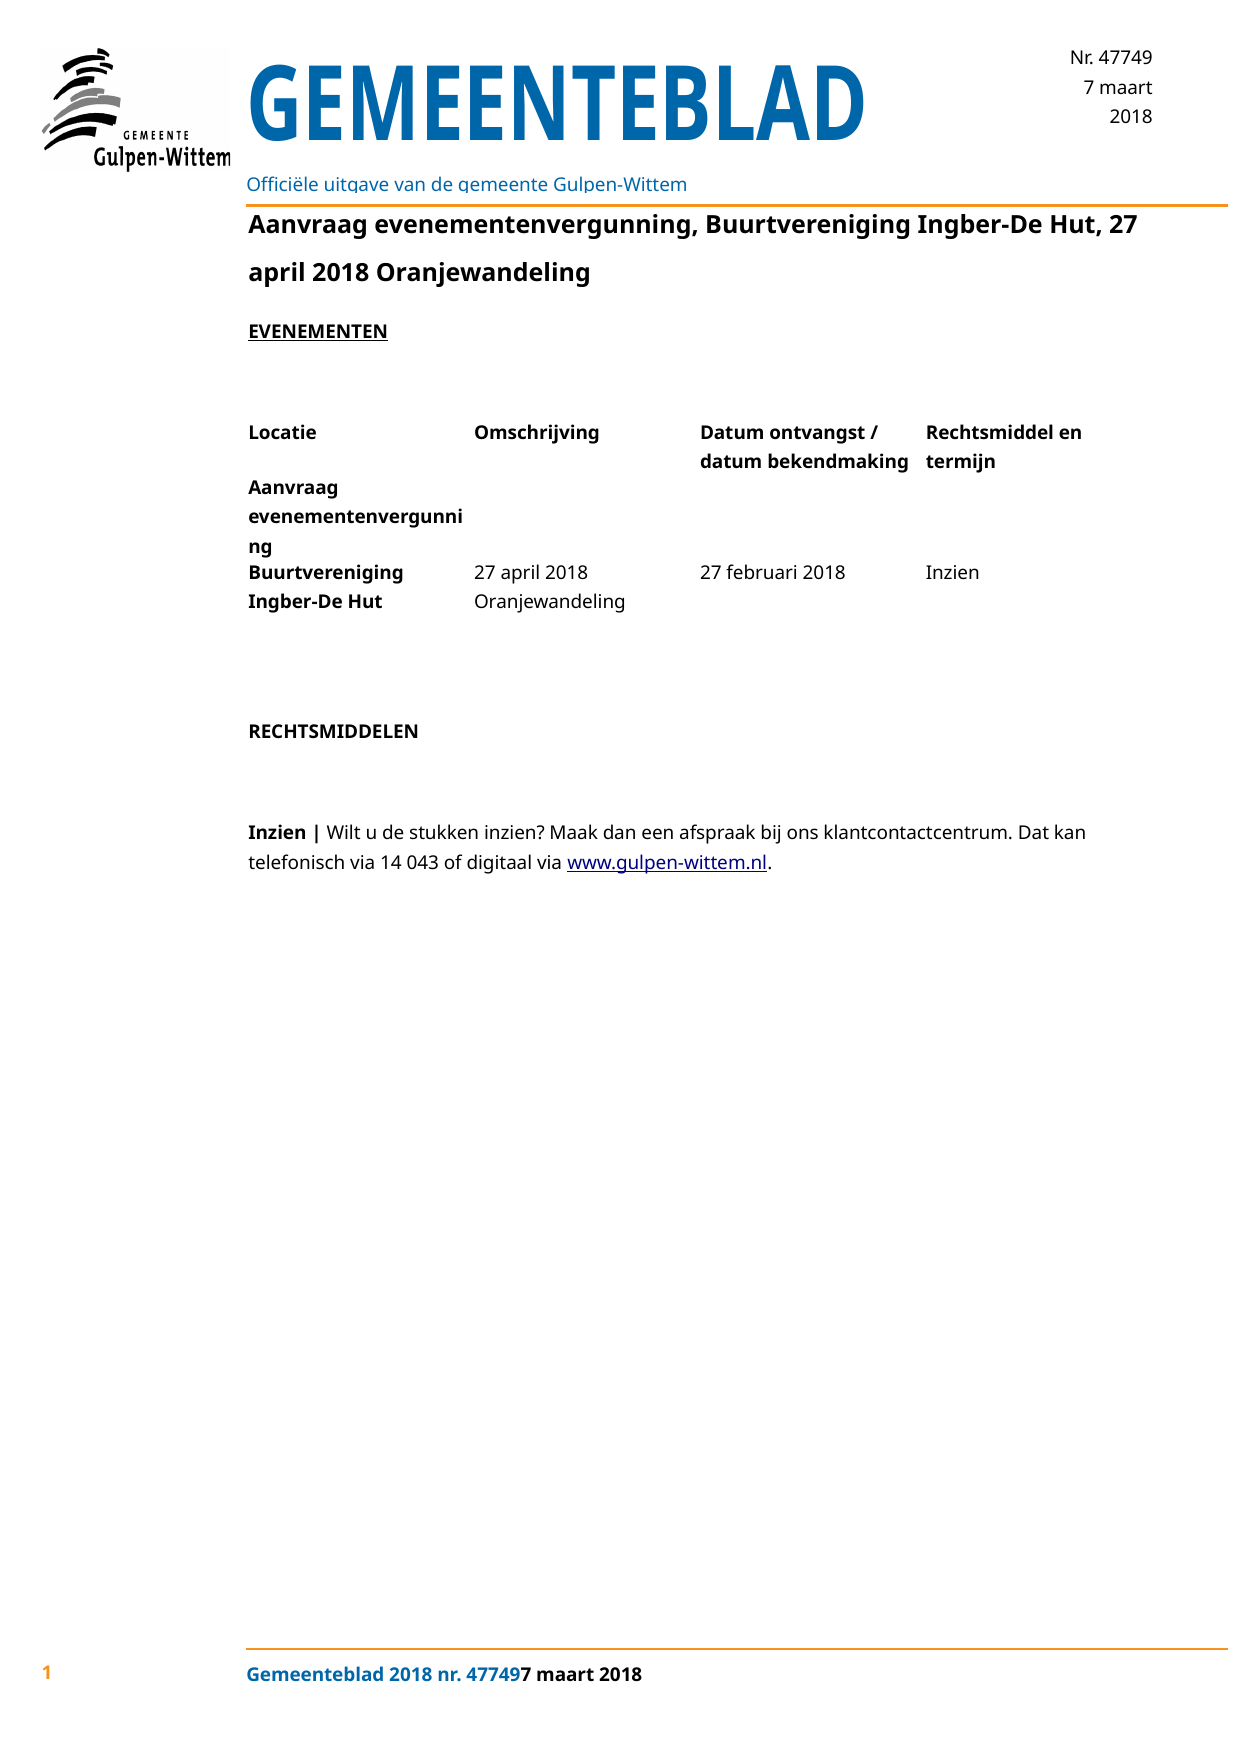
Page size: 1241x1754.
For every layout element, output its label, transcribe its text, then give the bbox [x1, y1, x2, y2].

text RECHTSMIDDELEN [248, 718, 1152, 744]
table_cell [700, 474, 926, 559]
table_cell [474, 474, 700, 559]
table_header Datum ontvangst / datum bekendmaking [700, 419, 926, 474]
table_header Rechtsmiddel en termijn [926, 419, 1152, 474]
table_cell 27 april 2018 Oranjewandeling [474, 559, 700, 614]
table_header Omschrijving [474, 419, 700, 474]
table_cell Inzien [926, 559, 1152, 614]
picture [41, 47, 231, 172]
table_cell Aanvraag evenementenvergunning [248, 474, 474, 559]
table_cell Buurtvereniging Ingber-De Hut [248, 559, 474, 614]
text Aanvraag evenementenvergunning, Buurtvereniging Ingber-De Hut, 27 april 2018 Oranjewandeling [248, 207, 1152, 288]
table_header Locatie [248, 419, 474, 474]
table_cell 27 februari 2018 [700, 559, 926, 614]
text Inzien | Wilt u de stukken inzien? Maak dan een afspraak bij ons klantcontactcentrum. Dat kan telefonisch via 14 043 of digitaal via www.gulpen-wittem.nl. [248, 819, 1152, 874]
table_cell [926, 474, 1152, 559]
text EVENEMENTEN [248, 318, 1152, 344]
